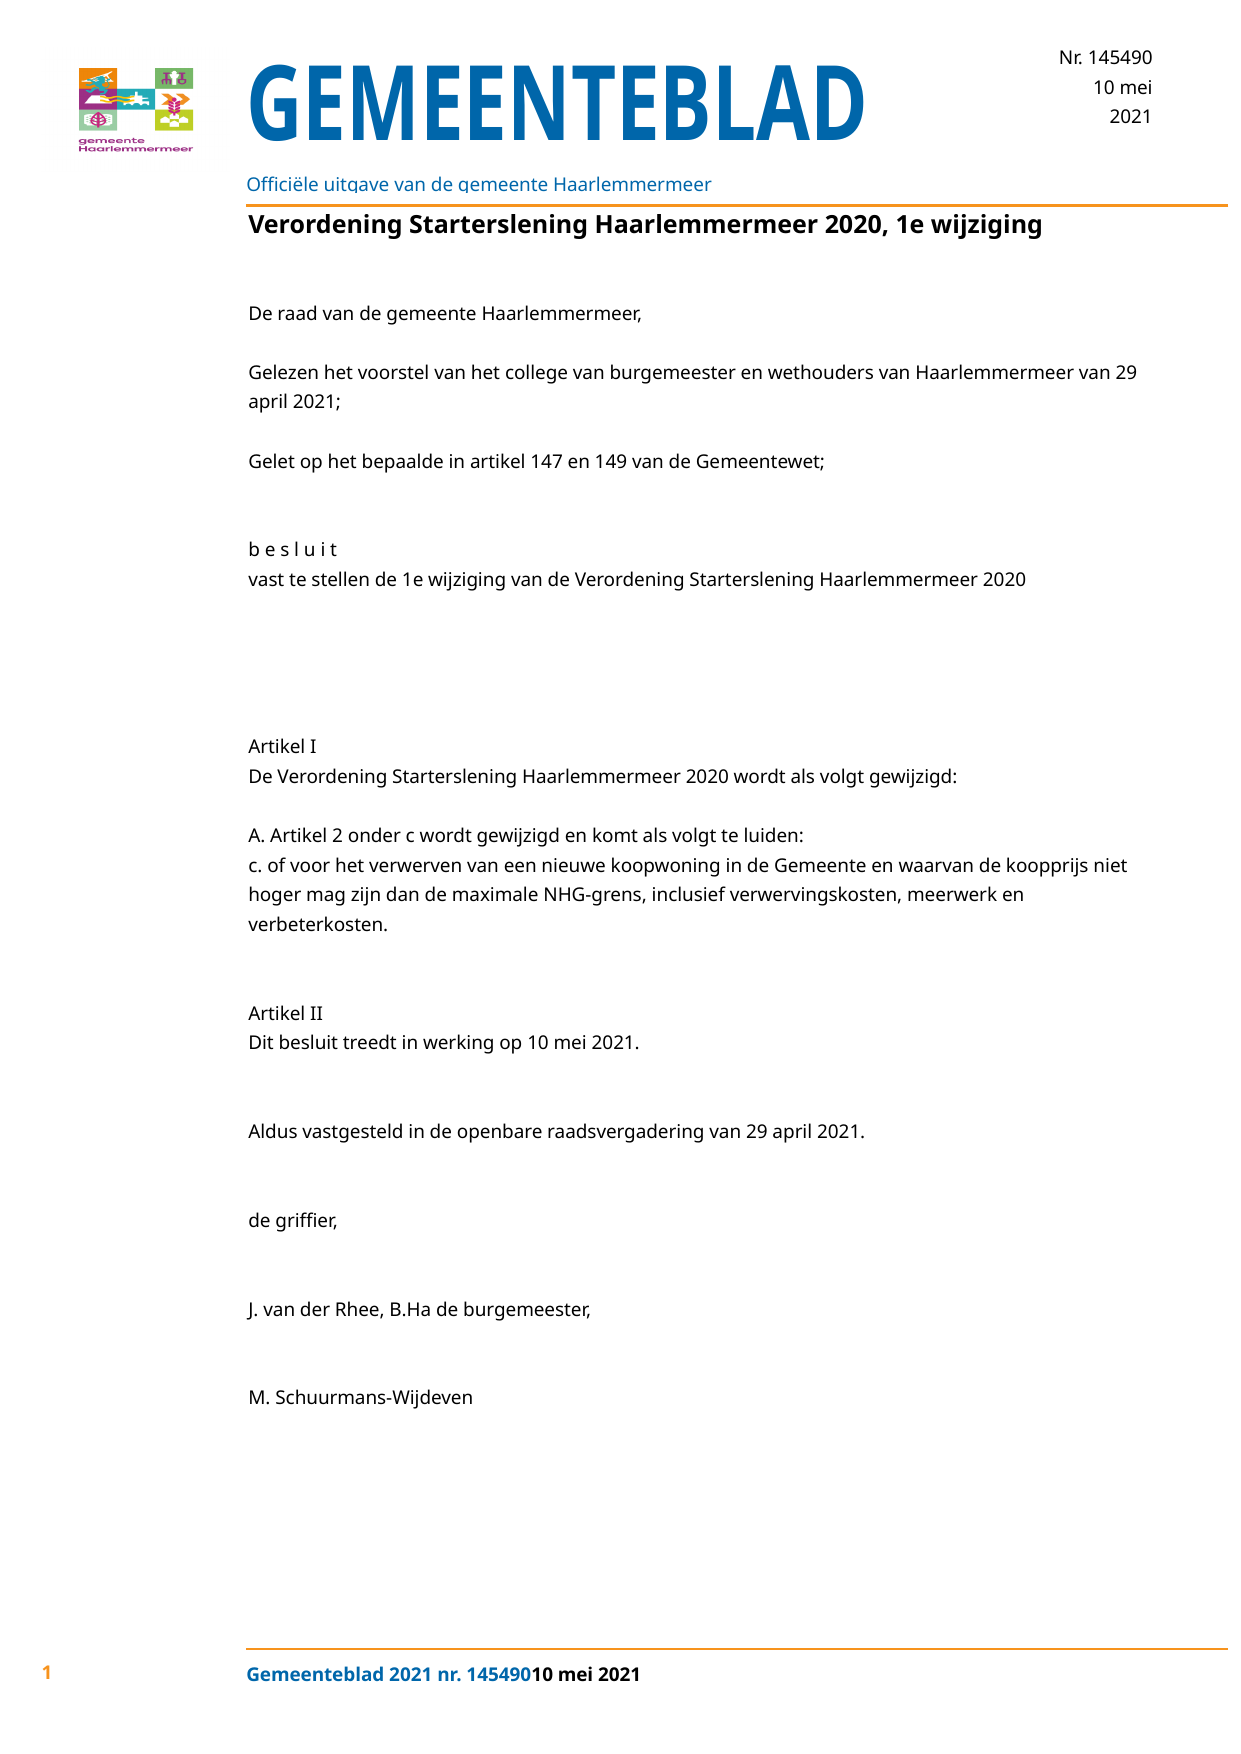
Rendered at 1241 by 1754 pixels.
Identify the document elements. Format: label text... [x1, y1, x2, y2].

text de griffier, [248, 1207, 1152, 1233]
text Gelet op het bepaalde in artikel 147 en 149 van de Gemeentewet; [248, 448, 1152, 473]
text De Verordening Starterslening Haarlemmermeer 2020 wordt als volgt gewijzigd: [248, 763, 1152, 789]
text Artikel II [248, 1000, 1152, 1026]
text A. Artikel 2 onder c wordt gewijzigd en komt als volgt te luiden: [248, 822, 1152, 848]
text M. Schuurmans-Wijdeven [248, 1384, 1152, 1410]
text Aldus vastgesteld in de openbare raadsvergadering van 29 april 2021. [248, 1118, 1152, 1144]
text Dit besluit treedt in werking op 10 mei 2021. [248, 1029, 1152, 1055]
picture [41, 47, 231, 172]
text b e s l u i t [248, 537, 1152, 562]
text J. van der Rhee, B.Ha de burgemeester, [248, 1296, 1152, 1322]
text c. of voor het verwerven van een nieuwe koopwoning in de Gemeente en waarvan de koopprijs niet hoger mag zijn dan de maximale NHG-grens, inclusief verwervingskosten, meerwerk en verbeterkosten. [248, 852, 1152, 937]
text Verordening Starterslening Haarlemmermeer 2020, 1e wijziging [248, 207, 1152, 241]
text De raad van de gemeente Haarlemmermeer, [248, 300, 1152, 326]
text vast te stellen de 1e wijziging van de Verordening Starterslening Haarlemmermeer 2020 [248, 566, 1152, 592]
text Gelezen het voorstel van het college van burgemeester en wethouders van Haarlemmermeer van 29 april 2021; [248, 359, 1152, 414]
text Artikel I [248, 734, 1152, 759]
